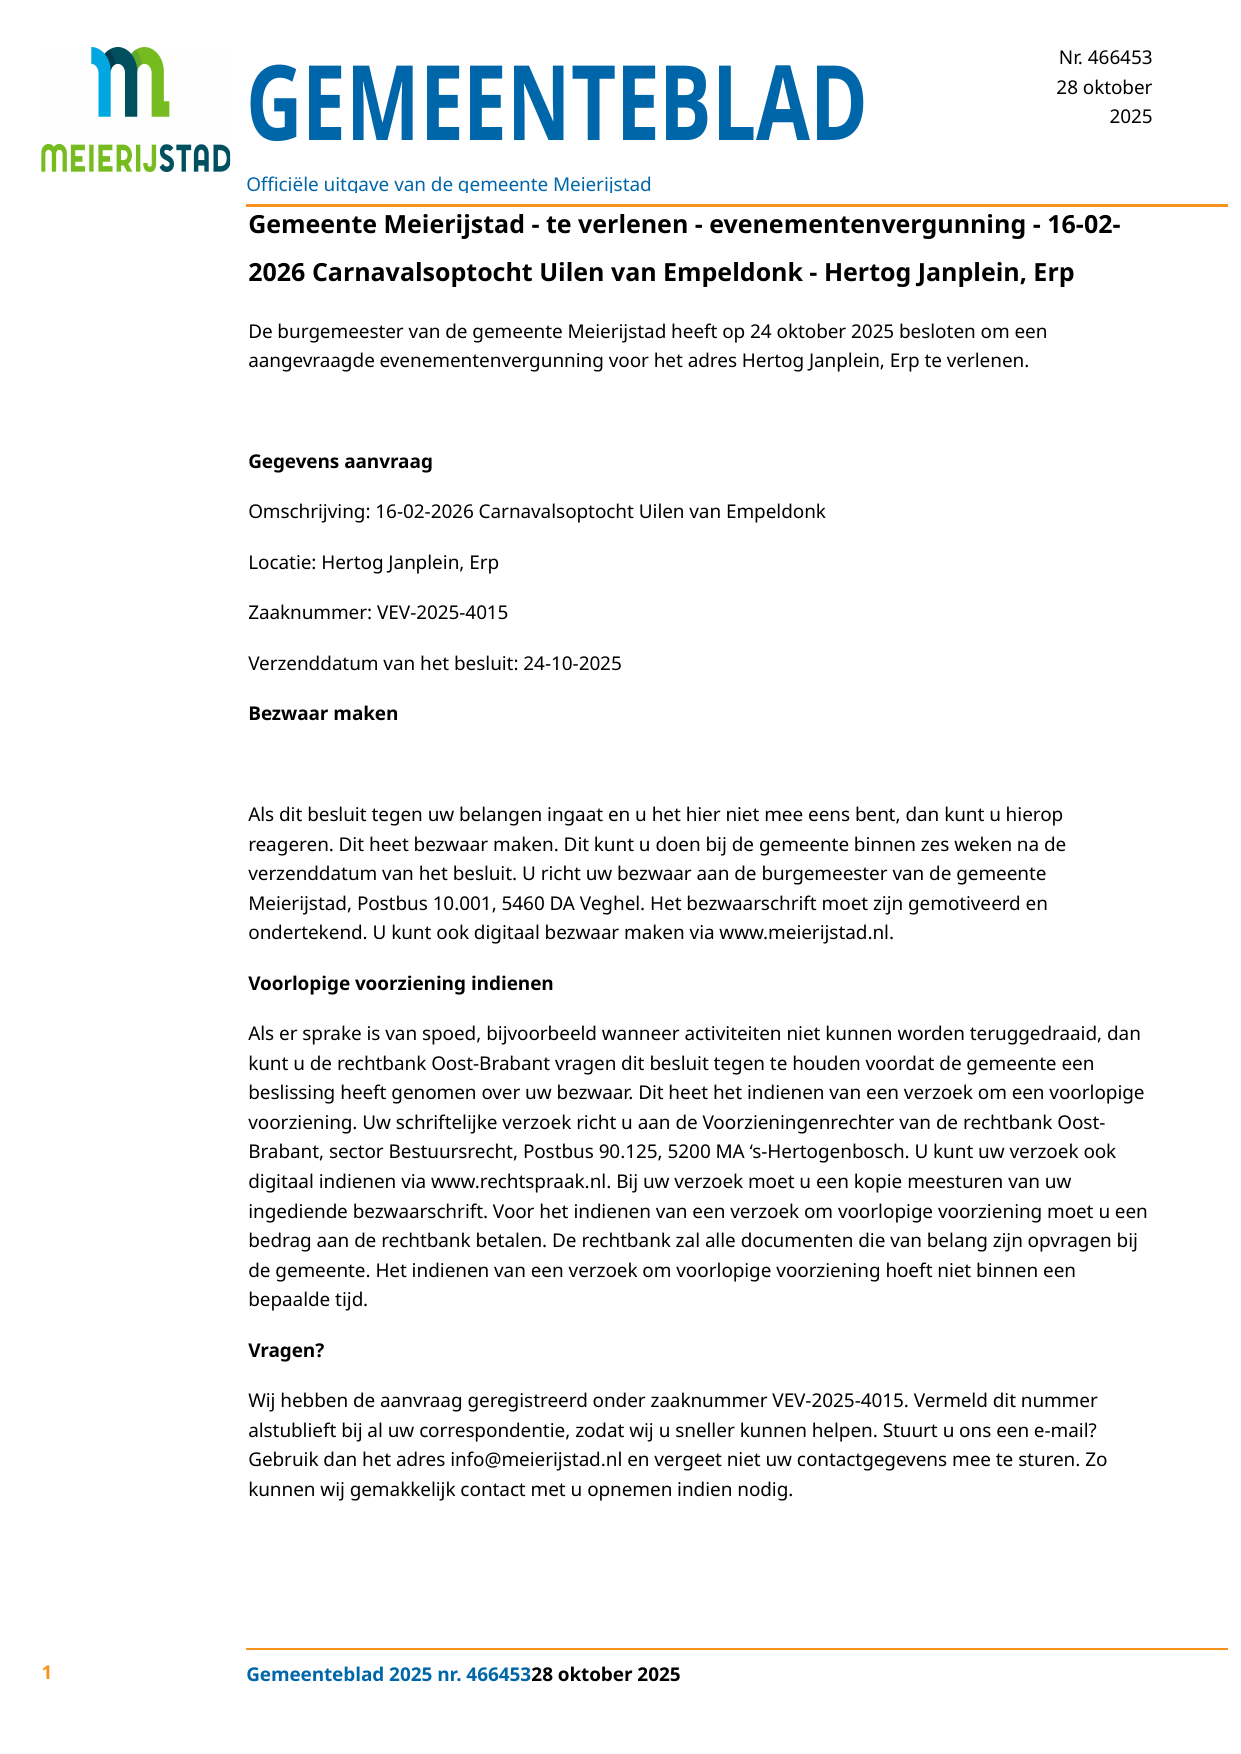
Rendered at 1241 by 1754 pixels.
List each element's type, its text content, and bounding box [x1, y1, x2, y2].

text Omschrijving: 16-02-2026 Carnavalsoptocht Uilen van Empeldonk [248, 499, 1152, 524]
text Zaaknummer: VEV-2025-4015 [248, 599, 1152, 625]
text Vragen? [248, 1337, 1152, 1363]
text Locatie: Hertog Janplein, Erp [248, 549, 1152, 575]
text Wij hebben de aanvraag geregistreerd onder zaaknummer VEV-2025-4015. Vermeld dit nummer alstublieft bij al uw correspondentie, zodat wij u sneller kunnen helpen. Stuurt u ons een e-mail? Gebruik dan het adres info@meierijstad.nl en vergeet niet uw contactgegevens mee te sturen. Zo kunnen wij gemakkelijk contact met u opnemen indien nodig. [248, 1387, 1152, 1502]
text De burgemeester van de gemeente Meierijstad heeft op 24 oktober 2025 besloten om een aangevraagde evenementenvergunning voor het adres Hertog Janplein, Erp te verlenen. [248, 318, 1152, 373]
text Voorlopige voorziening indienen [248, 970, 1152, 996]
text Bezwaar maken [248, 700, 1152, 726]
text Als dit besluit tegen uw belangen ingaat en u het hier niet mee eens bent, dan kunt u hierop reageren. Dit heet bezwaar maken. Dit kunt u doen bij de gemeente binnen zes weken na de verzenddatum van het besluit. U richt uw bezwaar aan de burgemeester van de gemeente Meierijstad, Postbus 10.001, 5460 DA Veghel. Het bezwaarschrift moet zijn gemotiveerd en ondertekend. U kunt ook digitaal bezwaar maken via www.meierijstad.nl. [248, 801, 1152, 945]
text Als er sprake is van spoed, bijvoorbeeld wanneer activiteiten niet kunnen worden teruggedraaid, dan kunt u de rechtbank Oost-Brabant vragen dit besluit tegen te houden voordat de gemeente een beslissing heeft genomen over uw bezwaar. Dit heet het indienen van een verzoek om een voorlopige voorziening. Uw schriftelijke verzoek richt u aan de Voorzieningenrechter van de rechtbank Oost-Brabant, sector Bestuursrecht, Postbus 90.125, 5200 MA ‘s-Hertogenbosch. U kunt uw verzoek ook digitaal indienen via www.rechtspraak.nl. Bij uw verzoek moet u een kopie meesturen van uw ingediende bezwaarschrift. Voor het indienen van een verzoek om voorlopige voorziening moet u een bedrag aan de rechtbank betalen. De rechtbank zal alle documenten die van belang zijn opvragen bij de gemeente. Het indienen van een verzoek om voorlopige voorziening hoeft niet binnen een bepaalde tijd. [248, 1020, 1152, 1312]
picture [41, 47, 231, 172]
text Gegevens aanvraag [248, 448, 1152, 474]
text Gemeente Meierijstad - te verlenen - evenementenvergunning - 16-02-2026 Carnavalsoptocht Uilen van Empeldonk - Hertog Janplein, Erp [248, 207, 1152, 288]
text Verzenddatum van het besluit: 24-10-2025 [248, 650, 1152, 676]
